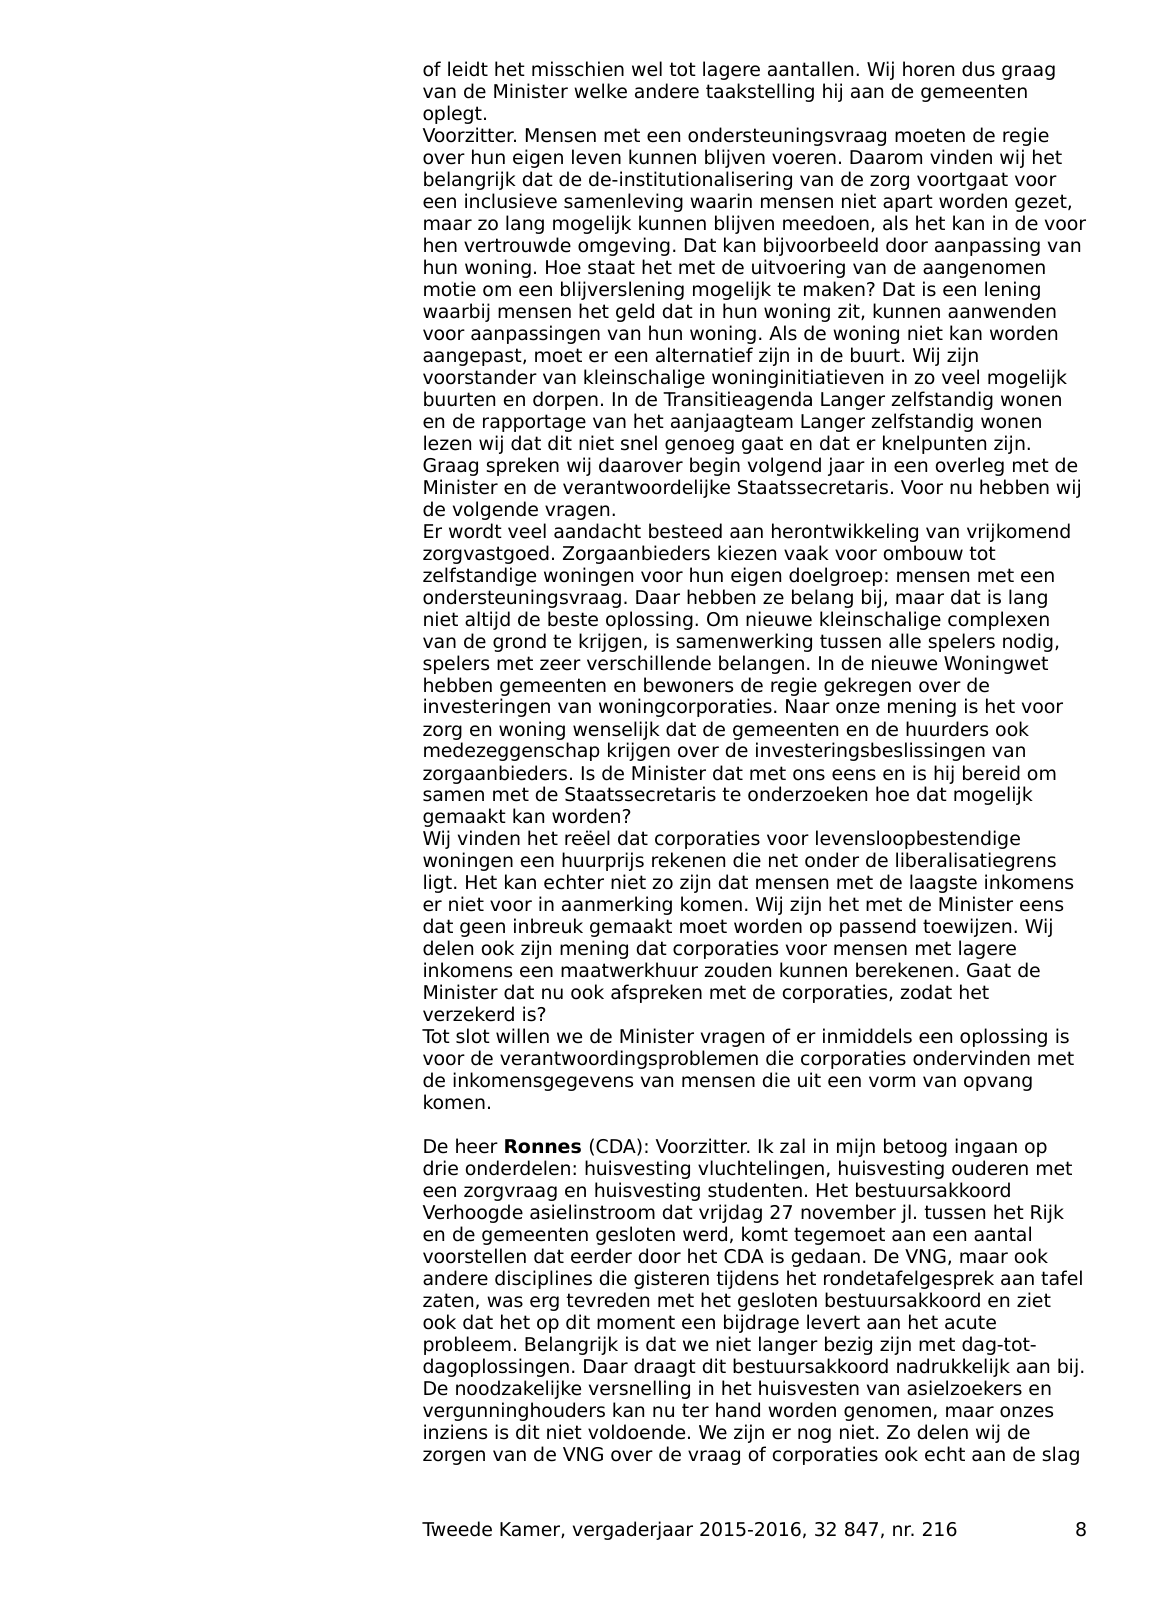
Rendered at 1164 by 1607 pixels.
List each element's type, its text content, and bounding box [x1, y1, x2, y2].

text Tot slot willen we de Minister vragen of er inmiddels een oplossing is voor de verantwoordingsproblemen die corporaties ondervinden met de inkomensgegevens van mensen die uit een vorm van opvang komen. [422, 1026, 1087, 1114]
text De heer Ronnes (CDA): Voorzitter. Ik zal in mijn betoog ingaan op drie onderdelen: huisvesting vluchtelingen, huisvesting ouderen met een zorgvraag en huisvesting studenten. Het bestuursakkoord Verhoogde asielinstroom dat vrijdag 27 november jl. tussen het Rijk en de gemeenten gesloten werd, komt tegemoet aan een aantal voorstellen dat eerder door het CDA is gedaan. De VNG, maar ook andere disciplines die gisteren tijdens het rondetafelgesprek aan tafel zaten, was erg tevreden met het gesloten bestuursakkoord en ziet ook dat het op dit moment een bijdrage levert aan het acute probleem. Belangrijk is dat we niet langer bezig zijn met dag-tot-dagoplossingen. Daar draagt dit bestuursakkoord nadrukkelijk aan bij. De noodzakelijke versnelling in het huisvesten van asielzoekers en vergunninghouders kan nu ter hand worden genomen, maar onzes inziens is dit niet voldoende. We zijn er nog niet. Zo delen wij de zorgen van de VNG over de vraag of corporaties ook echt aan de slag [422, 1136, 1087, 1466]
text Voorzitter. Mensen met een ondersteuningsvraag moeten de regie over hun eigen leven kunnen blijven voeren. Daarom vinden wij het belangrijk dat de de-institutionalisering van de zorg voortgaat voor een inclusieve samenleving waarin mensen niet apart worden gezet, maar zo lang mogelijk kunnen blijven meedoen, als het kan in de voor hen vertrouwde omgeving. Dat kan bijvoorbeeld door aanpassing van hun woning. Hoe staat het met de uitvoering van de aangenomen motie om een blijverslening mogelijk te maken? Dat is een lening waarbij mensen het geld dat in hun woning zit, kunnen aanwenden voor aanpassingen van hun woning. Als de woning niet kan worden aangepast, moet er een alternatief zijn in de buurt. Wij zijn voorstander van kleinschalige woninginitiatieven in zo veel mogelijk buurten en dorpen. In de Transitieagenda Langer zelfstandig wonen en de rapportage van het aanjaagteam Langer zelfstandig wonen lezen wij dat dit niet snel genoeg gaat en dat er knelpunten zijn. Graag spreken wij daarover begin volgend jaar in een overleg met de Minister en de verantwoordelijke Staatssecretaris. Voor nu hebben wij de volgende vragen. [422, 125, 1087, 521]
text Er wordt veel aandacht besteed aan herontwikkeling van vrijkomend zorgvastgoed. Zorgaanbieders kiezen vaak voor ombouw tot zelfstandige woningen voor hun eigen doelgroep: mensen met een ondersteuningsvraag. Daar hebben ze belang bij, maar dat is lang niet altijd de beste oplossing. Om nieuwe kleinschalige complexen van de grond te krijgen, is samenwerking tussen alle spelers nodig, spelers met zeer verschillende belangen. In de nieuwe Woningwet hebben gemeenten en bewoners de regie gekregen over de investeringen van woningcorporaties. Naar onze mening is het voor zorg en woning wenselijk dat de gemeenten en de huurders ook medezeggenschap krijgen over de investeringsbeslissingen van zorgaanbieders. Is de Minister dat met ons eens en is hij bereid om samen met de Staatssecretaris te onderzoeken hoe dat mogelijk gemaakt kan worden? [422, 521, 1087, 828]
text of leidt het misschien wel tot lagere aantallen. Wij horen dus graag van de Minister welke andere taakstelling hij aan de gemeenten oplegt. [422, 59, 1087, 125]
text Wij vinden het reëel dat corporaties voor levensloopbestendige woningen een huurprijs rekenen die net onder de liberalisatiegrens ligt. Het kan echter niet zo zijn dat mensen met de laagste inkomens er niet voor in aanmerking komen. Wij zijn het met de Minister eens dat geen inbreuk gemaakt moet worden op passend toewijzen. Wij delen ook zijn mening dat corporaties voor mensen met lagere inkomens een maatwerkhuur zouden kunnen berekenen. Gaat de Minister dat nu ook afspreken met de corporaties, zodat het verzekerd is? [422, 828, 1087, 1026]
